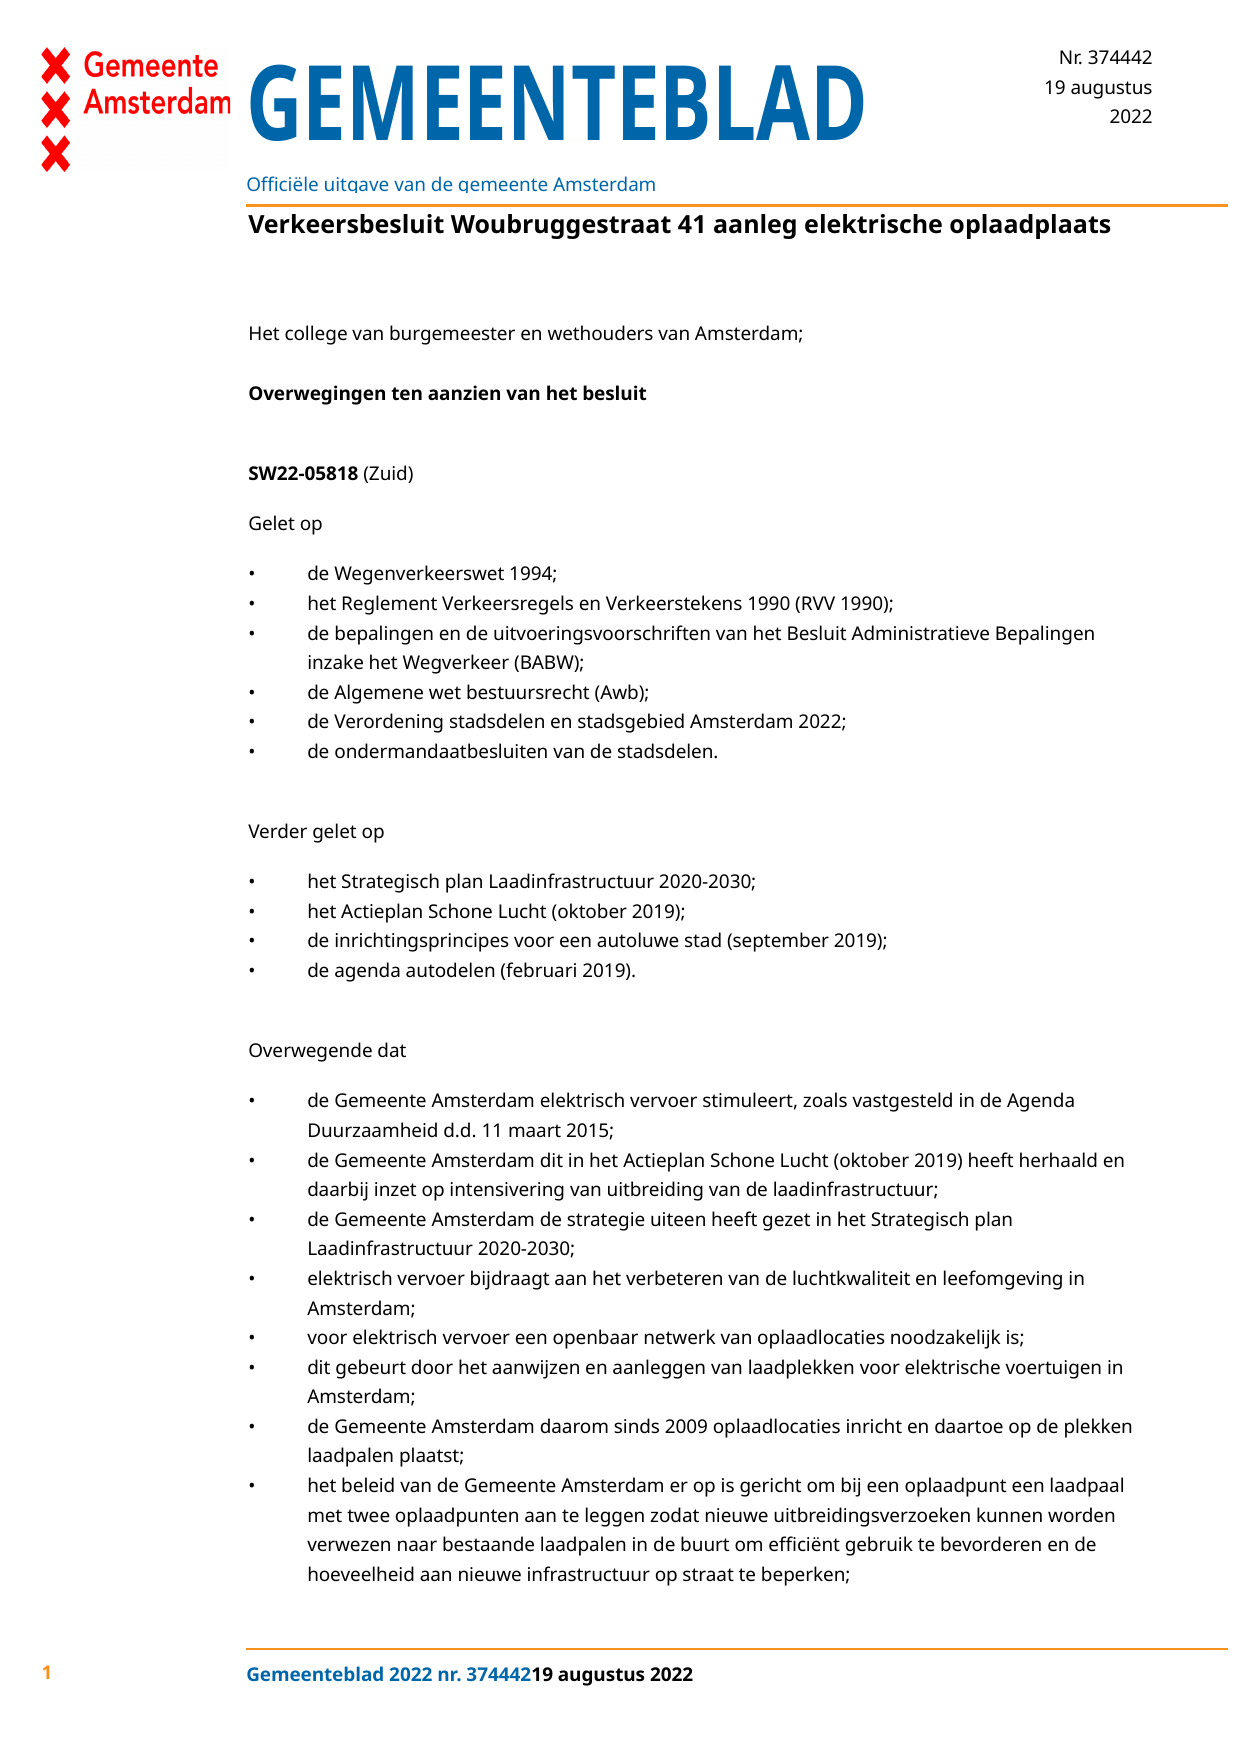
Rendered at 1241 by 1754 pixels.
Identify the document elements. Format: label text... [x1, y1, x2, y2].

list de Gemeente Amsterdam dit in het Actieplan Schone Lucht (oktober 2019) heeft herhaald en daarbij inzet op intensivering van uitbreiding van de laadinfrastructuur; [248, 1147, 1152, 1202]
picture [41, 47, 231, 172]
list de agenda autodelen (februari 2019). [248, 957, 1152, 983]
list de Gemeente Amsterdam daarom sinds 2009 oplaadlocaties inricht en daartoe op de plekken laadpalen plaatst; [248, 1413, 1152, 1468]
list de Wegenverkeerswet 1994; [248, 561, 1152, 586]
text Overwegende dat [248, 1037, 1152, 1063]
text Gelet op [248, 510, 1152, 536]
list het Strategisch plan Laadinfrastructuur 2020-2030; [248, 868, 1152, 894]
list het beleid van de Gemeente Amsterdam er op is gericht om bij een oplaadpunt een laadpaal met twee oplaadpunten aan te leggen zodat nieuwe uitbreidingsverzoeken kunnen worden verwezen naar bestaande laadpalen in de buurt om efficiënt gebruik te bevorderen en de hoeveelheid aan nieuwe infrastructuur op straat te beperken; [248, 1472, 1152, 1587]
list elektrisch vervoer bijdraagt aan het verbeteren van de luchtkwaliteit en leefomgeving in Amsterdam; [248, 1265, 1152, 1321]
list de Verordening stadsdelen en stadsgebied Amsterdam 2022; [248, 708, 1152, 734]
list de Gemeente Amsterdam de strategie uiteen heeft gezet in het Strategisch plan Laadinfrastructuur 2020-2030; [248, 1206, 1152, 1261]
list voor elektrisch vervoer een openbaar netwerk van oplaadlocaties noodzakelijk is; [248, 1324, 1152, 1350]
list de bepalingen en de uitvoeringsvoorschriften van het Besluit Administratieve Bepalingen inzake het Wegverkeer (BABW); [248, 620, 1152, 675]
list dit gebeurt door het aanwijzen en aanleggen van laadplekken voor elektrische voertuigen in Amsterdam; [248, 1354, 1152, 1409]
text Verkeersbesluit Woubruggestraat 41 aanleg elektrische oplaadplaats [248, 207, 1152, 241]
text Het college van burgemeester en wethouders van Amsterdam; [248, 321, 1152, 346]
list het Reglement Verkeersregels en Verkeerstekens 1990 (RVV 1990); [248, 590, 1152, 616]
list het Actieplan Schone Lucht (oktober 2019); [248, 898, 1152, 924]
text SW22-05818 (Zuid) [248, 460, 1152, 486]
list de inrichtingsprincipes voor een autoluwe stad (september 2019); [248, 928, 1152, 953]
list de Algemene wet bestuursrecht (Awb); [248, 679, 1152, 705]
list de Gemeente Amsterdam elektrisch vervoer stimuleert, zoals vastgesteld in de Agenda Duurzaamheid d.d. 11 maart 2015; [248, 1088, 1152, 1143]
text Verder gelet op [248, 818, 1152, 844]
list de ondermandaatbesluiten van de stadsdelen. [248, 738, 1152, 764]
text Overwegingen ten aanzien van het besluit [248, 380, 1152, 406]
